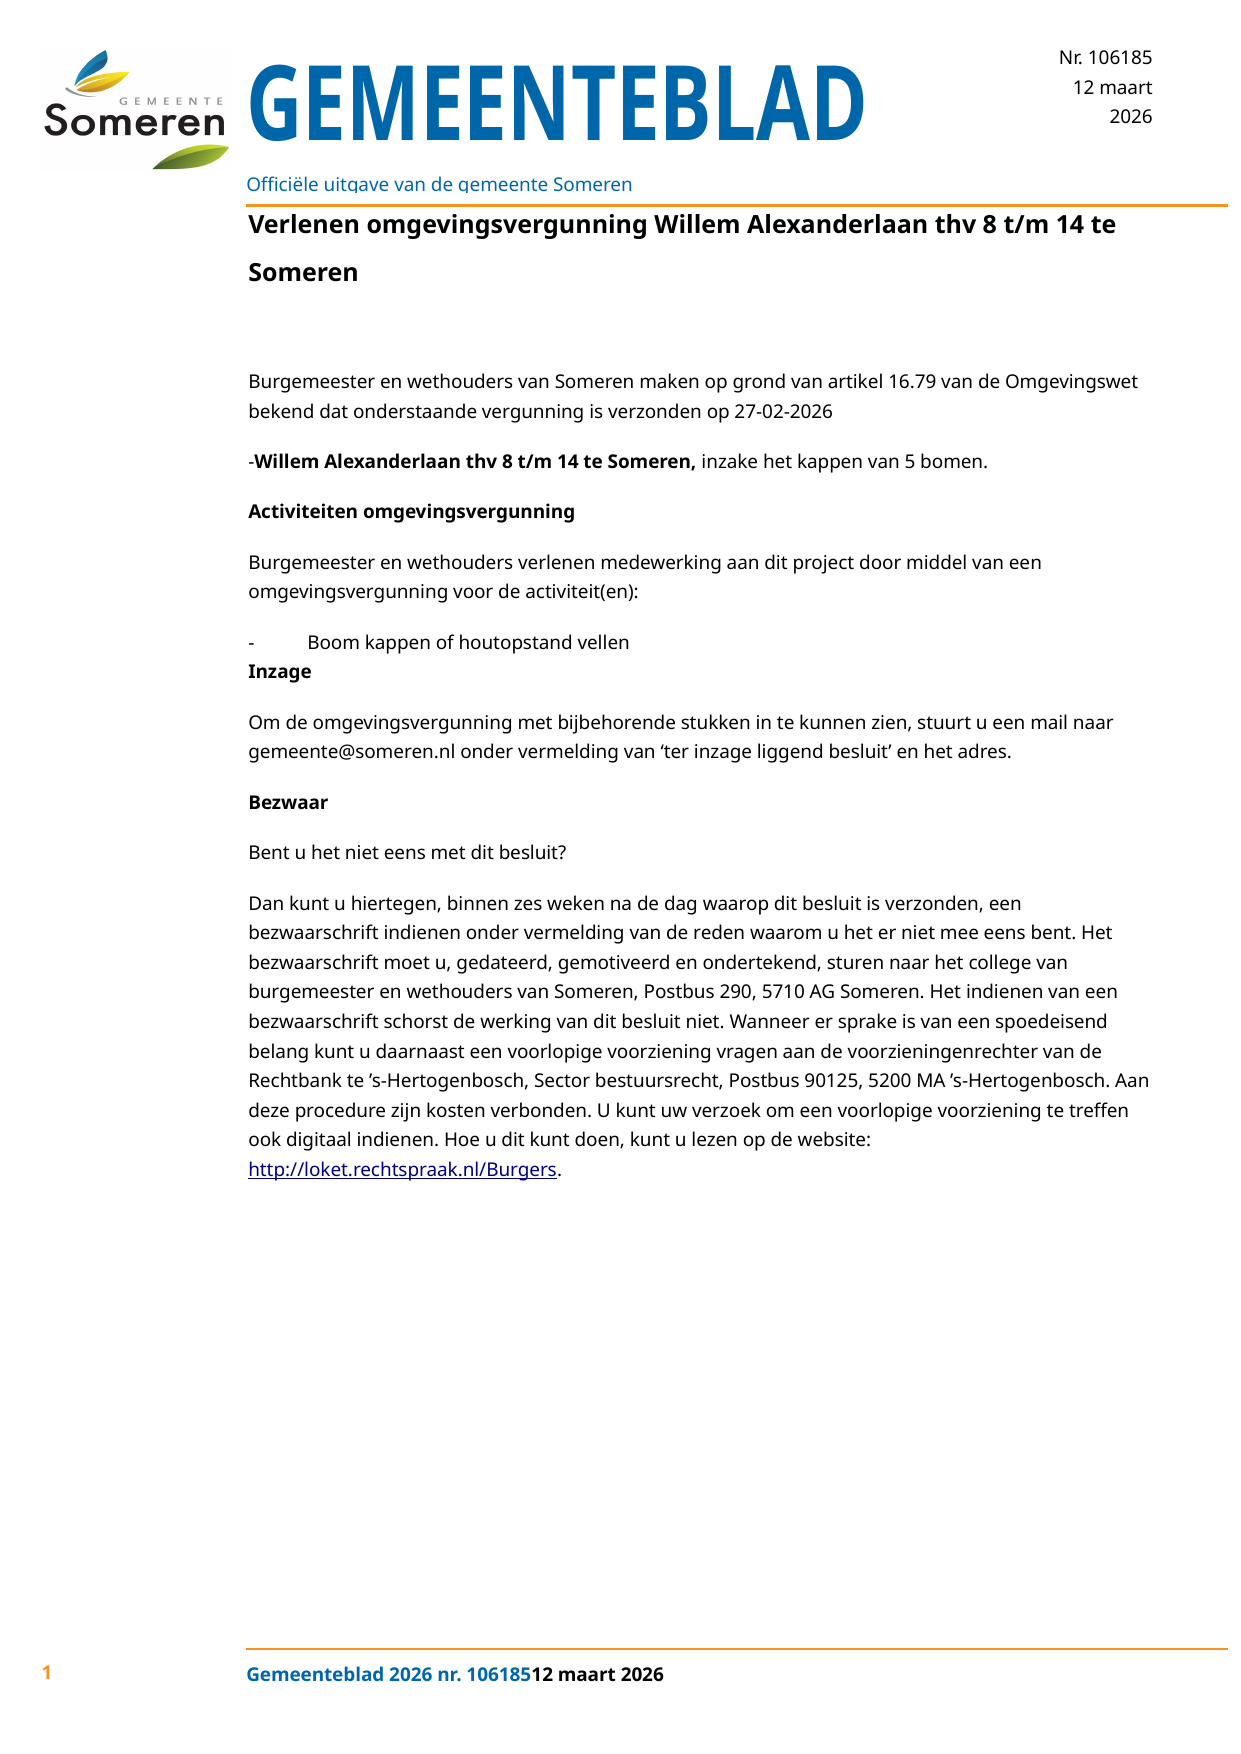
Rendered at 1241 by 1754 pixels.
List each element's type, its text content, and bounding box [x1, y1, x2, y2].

text -Willem Alexanderlaan thv 8 t/m 14 te Someren, inzake het kappen van 5 bomen. [248, 448, 1152, 474]
text Activiteiten omgevingsvergunning [248, 499, 1152, 524]
list Boom kappen of houtopstand vellen [248, 629, 1152, 655]
text Bezwaar [248, 789, 1152, 815]
text Bent u het niet eens met dit besluit? [248, 839, 1152, 865]
text Om de omgevingsvergunning met bijbehorende stukken in te kunnen zien, stuurt u een mail naar gemeente@someren.nl onder vermelding van ‘ter inzage liggend besluit’ en het adres. [248, 709, 1152, 764]
text Dan kunt u hiertegen, binnen zes weken na de dag waarop dit besluit is verzonden, een bezwaarschrift indienen onder vermelding van de reden waarom u het er niet mee eens bent. Het bezwaarschrift moet u, gedateerd, gemotiveerd en ondertekend, sturen naar het college van burgemeester en wethouders van Someren, Postbus 290, 5710 AG Someren. Het indienen van een bezwaarschrift schorst de werking van dit besluit niet. Wanneer er sprake is van een spoedeisend belang kunt u daarnaast een voorlopige voorziening vragen aan de voorzieningenrechter van de Rechtbank te ’s-Hertogenbosch, Sector bestuursrecht, Postbus 90125, 5200 MA ’s-Hertogenbosch. Aan deze procedure zijn kosten verbonden. U kunt uw verzoek om een voorlopige voorziening te treffen ook digitaal indienen. Hoe u dit kunt doen, kunt u lezen op de website: http://loket.rechtspraak.nl/Burgers. [248, 890, 1152, 1182]
text Inzage [248, 659, 1152, 684]
picture [41, 47, 231, 172]
text Burgemeester en wethouders verlenen medewerking aan dit project door middel van een omgevingsvergunning voor de activiteit(en): [248, 549, 1152, 604]
text Burgemeester en wethouders van Someren maken op grond van artikel 16.79 van de Omgevingswet bekend dat onderstaande vergunning is verzonden op 27-02-2026 [248, 368, 1152, 424]
text Verlenen omgevingsvergunning Willem Alexanderlaan thv 8 t/m 14 te Someren [248, 207, 1152, 288]
